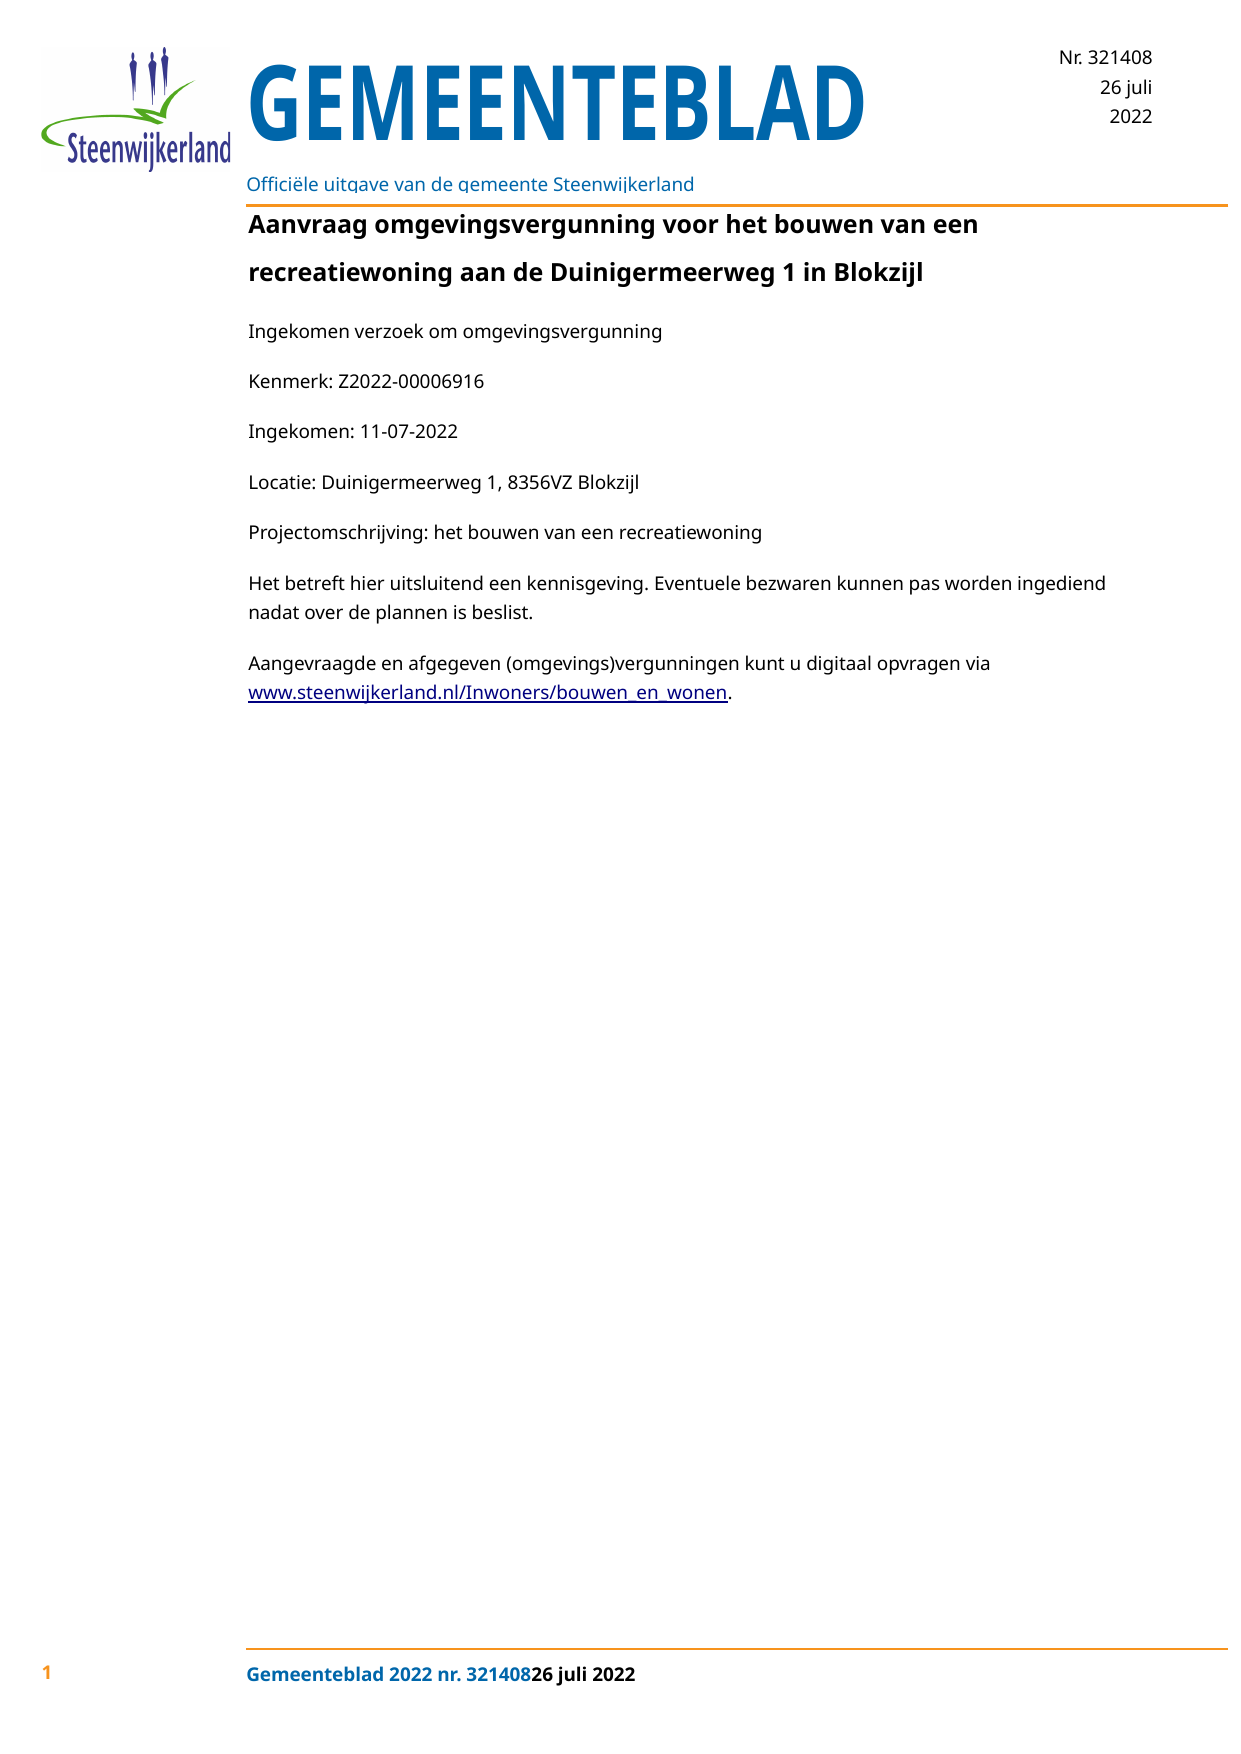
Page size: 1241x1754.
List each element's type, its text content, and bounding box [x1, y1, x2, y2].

text Kenmerk: Z2022-00006916 [248, 368, 1152, 394]
text Ingekomen: 11-07-2022 [248, 419, 1152, 444]
text Het betreft hier uitsluitend een kennisgeving. Eventuele bezwaren kunnen pas worden ingediend nadat over de plannen is beslist. [248, 570, 1152, 625]
text Aangevraagde en afgegeven (omgevings)vergunningen kunt u digitaal opvragen via www.steenwijkerland.nl/Inwoners/bouwen_en_wonen. [248, 650, 1152, 705]
picture [41, 47, 231, 172]
text Ingekomen verzoek om omgevingsvergunning [248, 318, 1152, 344]
text Locatie: Duinigermeerweg 1, 8356VZ Blokzijl [248, 469, 1152, 495]
text Projectomschrijving: het bouwen van een recreatiewoning [248, 519, 1152, 545]
text Aanvraag omgevingsvergunning voor het bouwen van een recreatiewoning aan de Duinigermeerweg 1 in Blokzijl [248, 207, 1152, 288]
